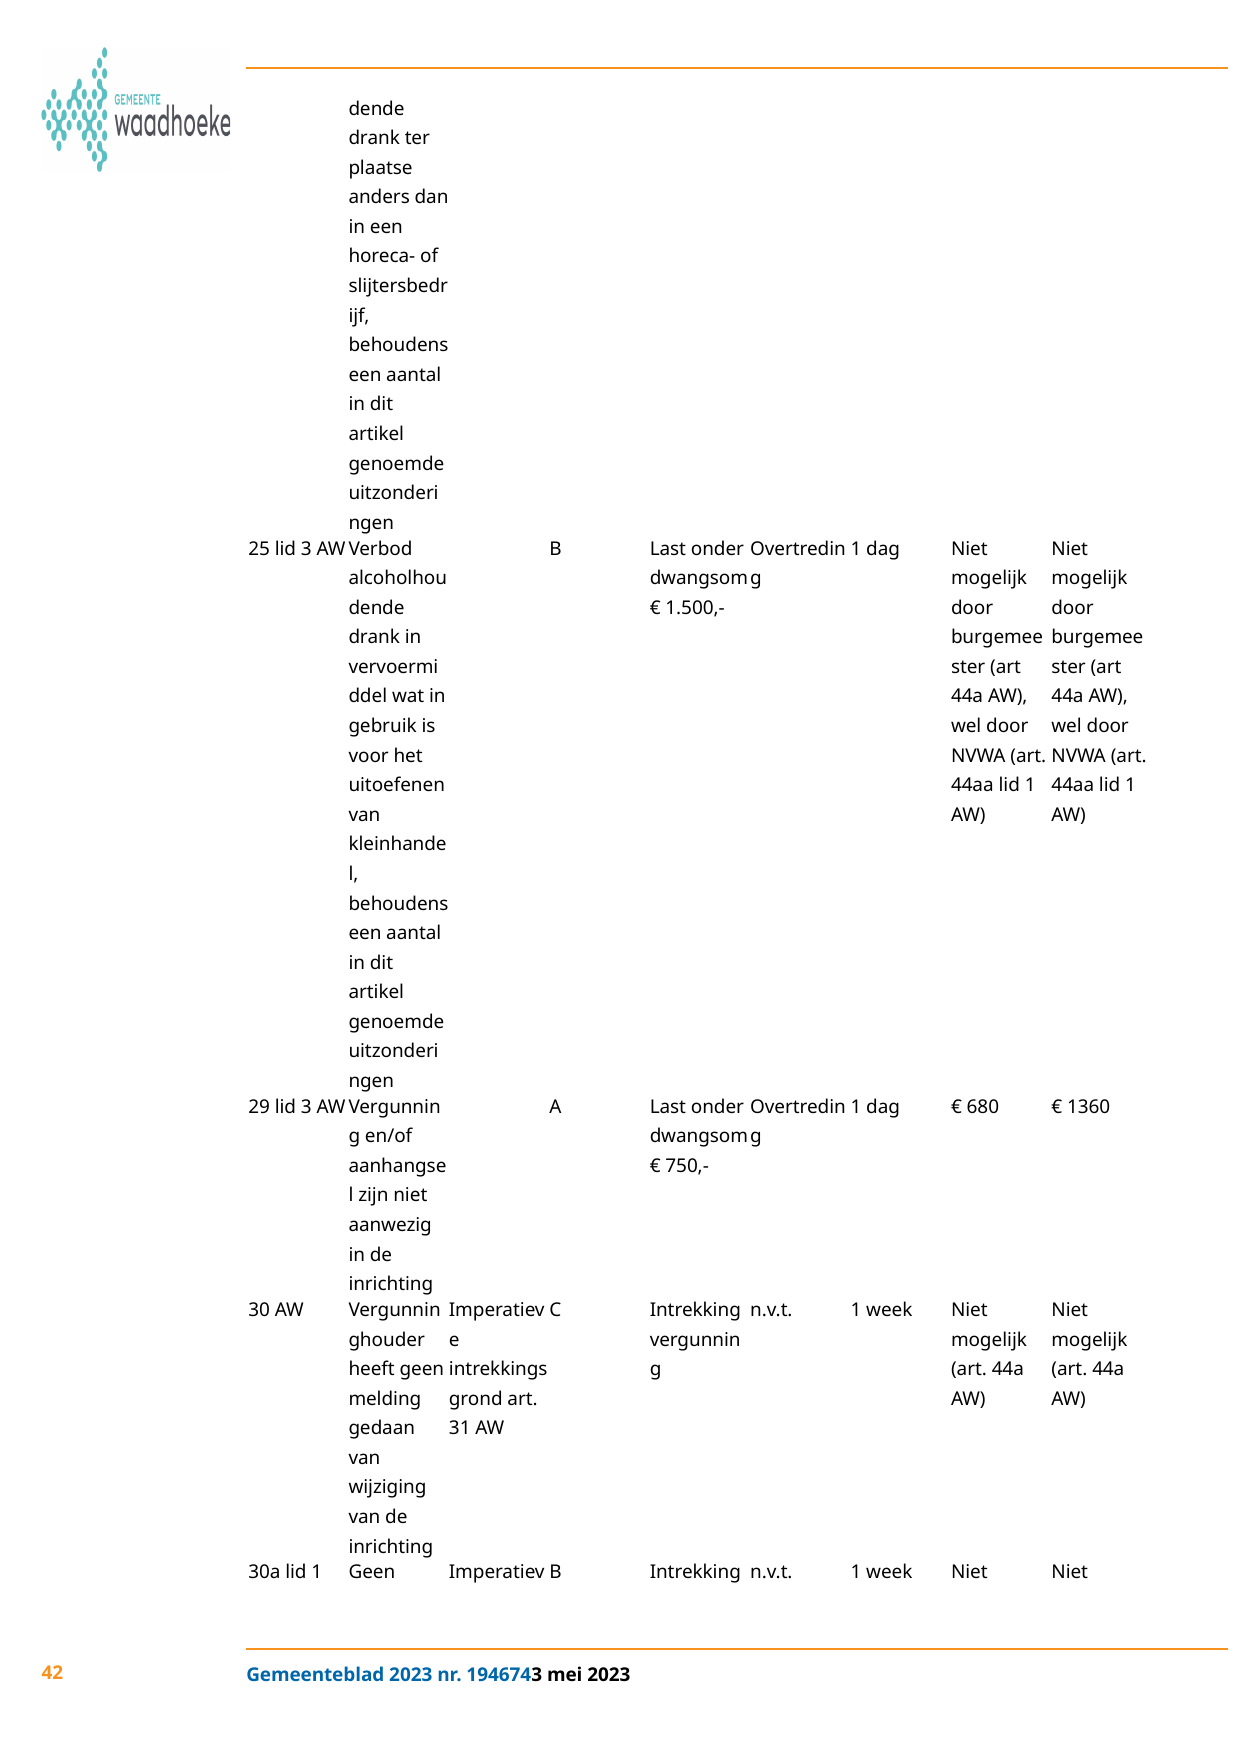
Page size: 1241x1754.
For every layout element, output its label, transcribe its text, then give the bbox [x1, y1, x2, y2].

table_cell [449, 1093, 549, 1296]
table_cell n.v.t. [750, 1296, 850, 1558]
table_cell Intrekking vergunning [650, 1296, 750, 1558]
picture [41, 47, 231, 172]
table_cell Niet mogelijk (art. 44a AW) [1051, 1296, 1152, 1558]
table_cell Niet [1051, 1559, 1152, 1584]
table_cell Verbod alcoholhoudende drank in vervoermiddel wat in gebruik is voor het uitoefenen van kleinhandel, behoudens een aantal in dit artikel genoemde uitzonderingen [348, 535, 449, 1093]
table_cell Last onder dwangsom € 750,- [650, 1093, 750, 1296]
table_cell Niet [951, 1559, 1051, 1584]
table_cell n.v.t. [750, 1559, 850, 1584]
table_cell [850, 95, 951, 535]
table_cell [248, 95, 348, 535]
table_cell 29 lid 3 AW [248, 1093, 348, 1296]
table_cell Imperatiev [449, 1559, 549, 1584]
table_cell Niet mogelijk (art. 44a AW) [951, 1296, 1051, 1558]
table_cell 25 lid 3 AW [248, 535, 348, 1093]
table_cell [449, 95, 549, 535]
table_cell 1 dag [850, 535, 951, 1093]
table_cell Vergunning en/of aanhangsel zijn niet aanwezig in de inrichting [348, 1093, 449, 1296]
table_cell 1 week [850, 1296, 951, 1558]
table_cell Niet mogelijk door burgemeester (art 44a AW), wel door NVWA (art. 44aa lid 1 AW) [1051, 535, 1152, 1093]
table_cell [650, 95, 750, 535]
table_cell [750, 95, 850, 535]
table_cell B [549, 1559, 649, 1584]
table_cell 30a lid 1 [248, 1559, 348, 1584]
table_cell Intrekking [650, 1559, 750, 1584]
table_cell [549, 95, 649, 535]
table_cell 1 week [850, 1559, 951, 1584]
table_cell Geen [348, 1559, 449, 1584]
table_cell [1051, 95, 1152, 535]
table_cell Overtreding [750, 1093, 850, 1296]
table_cell Vergunninghouder heeft geen melding gedaan van wijziging van de inrichting [348, 1296, 449, 1558]
table_cell Imperatieve intrekkingsgrond art. 31 AW [449, 1296, 549, 1558]
table_cell B [549, 535, 649, 1093]
table_cell [951, 95, 1051, 535]
table_cell 1 dag [850, 1093, 951, 1296]
table_cell 30 AW [248, 1296, 348, 1558]
table_cell A [549, 1093, 649, 1296]
table_cell dende drank ter plaatse anders dan in een horeca- of slijtersbedrijf, behoudens een aantal in dit artikel genoemde uitzonderingen [348, 95, 449, 535]
table_cell € 1360 [1051, 1093, 1152, 1296]
table_cell C [549, 1296, 649, 1558]
table_cell Last onder dwangsom € 1.500,- [650, 535, 750, 1093]
table_cell Niet mogelijk door burgemeester (art 44a AW), wel door NVWA (art. 44aa lid 1 AW) [951, 535, 1051, 1093]
table_cell € 680 [951, 1093, 1051, 1296]
table_cell [449, 535, 549, 1093]
table_cell Overtreding [750, 535, 850, 1093]
